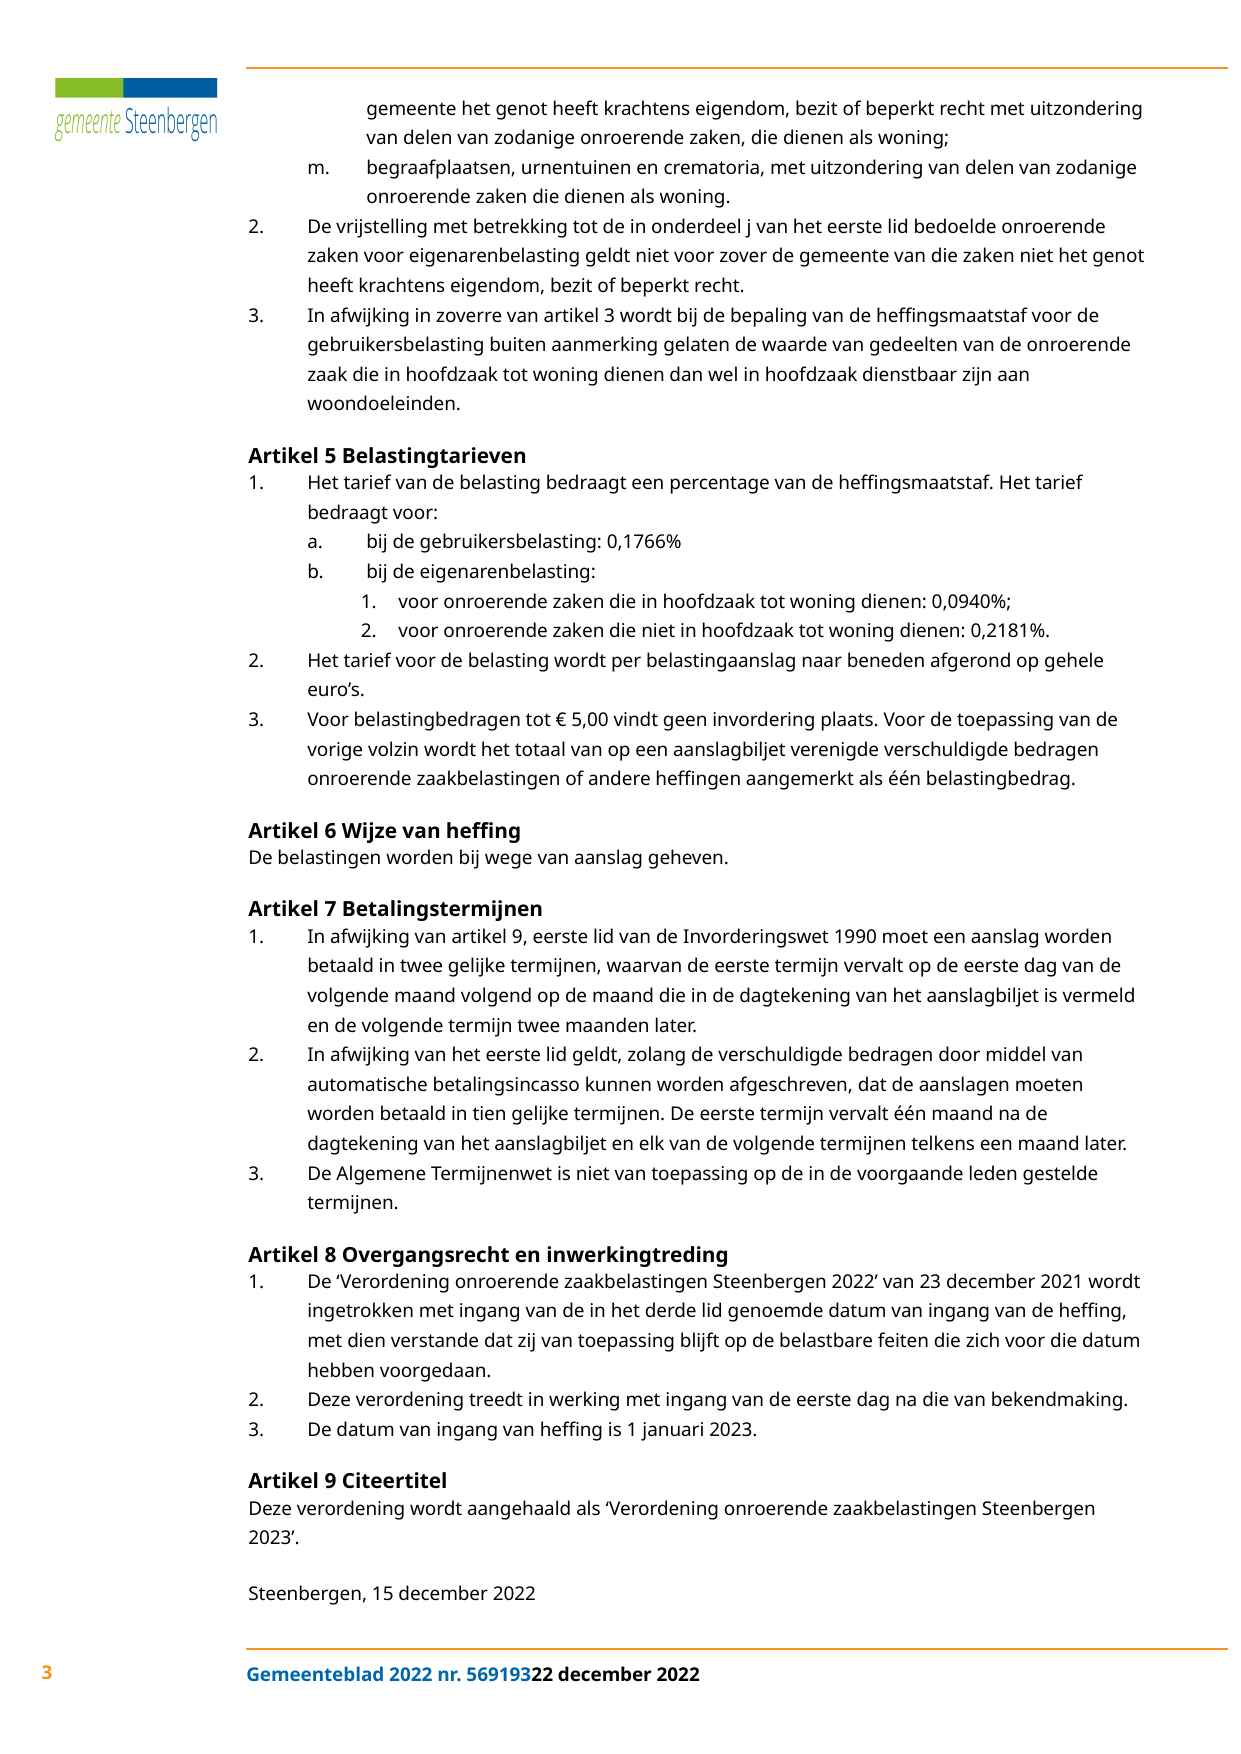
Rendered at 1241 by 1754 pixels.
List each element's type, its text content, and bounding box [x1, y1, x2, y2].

list Het tarief van de belasting bedraagt een percentage van de heffingsmaatstaf. Het tarief bedraagt voor: [248, 469, 1152, 525]
text De belastingen worden bij wege van aanslag geheven. [248, 844, 1152, 870]
list De datum van ingang van heffing is 1 januari 2023. [248, 1416, 1152, 1442]
text Artikel 7 Betalingstermijnen [248, 894, 1152, 923]
text Artikel 5 Belastingtarieven [248, 441, 1152, 469]
list Deze verordening treedt in werking met ingang van de eerste dag na die van bekendmaking. [248, 1386, 1152, 1412]
text Artikel 8 Overgangsrecht en inwerkingtreding [248, 1240, 1152, 1268]
list De ‘Verordening onroerende zaakbelastingen Steenbergen 2022’ van 23 december 2021 wordt ingetrokken met ingang van de in het derde lid genoemde datum van ingang van de heffing, met dien verstande dat zij van toepassing blijft op de belastbare feiten die zich voor die datum hebben voorgedaan. [248, 1268, 1152, 1383]
list Voor belastingbedragen tot € 5,00 vindt geen invordering plaats. Voor de toepassing van de vorige volzin wordt het totaal van op een aanslagbiljet verenigde verschuldigde bedragen onroerende zaakbelastingen of andere heffingen aangemerkt als één belastingbedrag. [248, 706, 1152, 791]
list In afwijking van het eerste lid geldt, zolang de verschuldigde bedragen door middel van automatische betalingsincasso kunnen worden afgeschreven, dat de aanslagen moeten worden betaald in tien gelijke termijnen. De eerste termijn vervalt één maand na de dagtekening van het aanslagbiljet en elk van de volgende termijnen telkens een maand later. [248, 1041, 1152, 1156]
list Het tarief voor de belasting wordt per belastingaanslag naar beneden afgerond op gehele euro’s. [248, 647, 1152, 702]
picture [41, 47, 231, 172]
list voor onroerende zaken die in hoofdzaak tot woning dienen: 0,0940%; [361, 588, 1152, 613]
list In afwijking van artikel 9, eerste lid van de Invorderingswet 1990 moet een aanslag worden betaald in twee gelijke termijnen, waarvan de eerste termijn vervalt op de eerste dag van de volgende maand volgend op de maand die in de dagtekening van het aanslagbiljet is vermeld en de volgende termijn twee maanden later. [248, 923, 1152, 1037]
list In afwijking in zoverre van artikel 3 wordt bij de bepaling van de heffingsmaatstaf voor de gebruikersbelasting buiten aanmerking gelaten de waarde van gedeelten van de onroerende zaak die in hoofdzaak tot woning dienen dan wel in hoofdzaak dienstbaar zijn aan woondoeleinden. [248, 302, 1152, 416]
list De vrijstelling met betrekking tot de in onderdeel j van het eerste lid bedoelde onroerende zaken voor eigenarenbelasting geldt niet voor zover de gemeente van die zaken niet het genot heeft krachtens eigendom, bezit of beperkt recht. [248, 213, 1152, 298]
text Artikel 6 Wijze van heffing [248, 816, 1152, 844]
list De Algemene Termijnenwet is niet van toepassing op de in de voorgaande leden gestelde termijnen. [248, 1160, 1152, 1215]
text Deze verordening wordt aangehaald als ‘Verordening onroerende zaakbelastingen Steenbergen 2023’. [248, 1495, 1152, 1550]
list begraafplaatsen, urnentuinen en crematoria, met uitzondering van delen van zodanige onroerende zaken die dienen als woning. [307, 154, 1152, 209]
list voor onroerende zaken die niet in hoofdzaak tot woning dienen: 0,2181%. [361, 617, 1152, 643]
list bij de gebruikersbelasting: 0,1766% [307, 529, 1152, 554]
list bij de eigenarenbelasting: [307, 558, 1152, 584]
text Steenbergen, 15 december 2022 [248, 1580, 1152, 1606]
list gemeente het genot heeft krachtens eigendom, bezit of beperkt recht met uitzondering van delen van zodanige onroerende zaken, die dienen als woning; [307, 95, 1152, 150]
text Artikel 9 Citeertitel [248, 1466, 1152, 1495]
